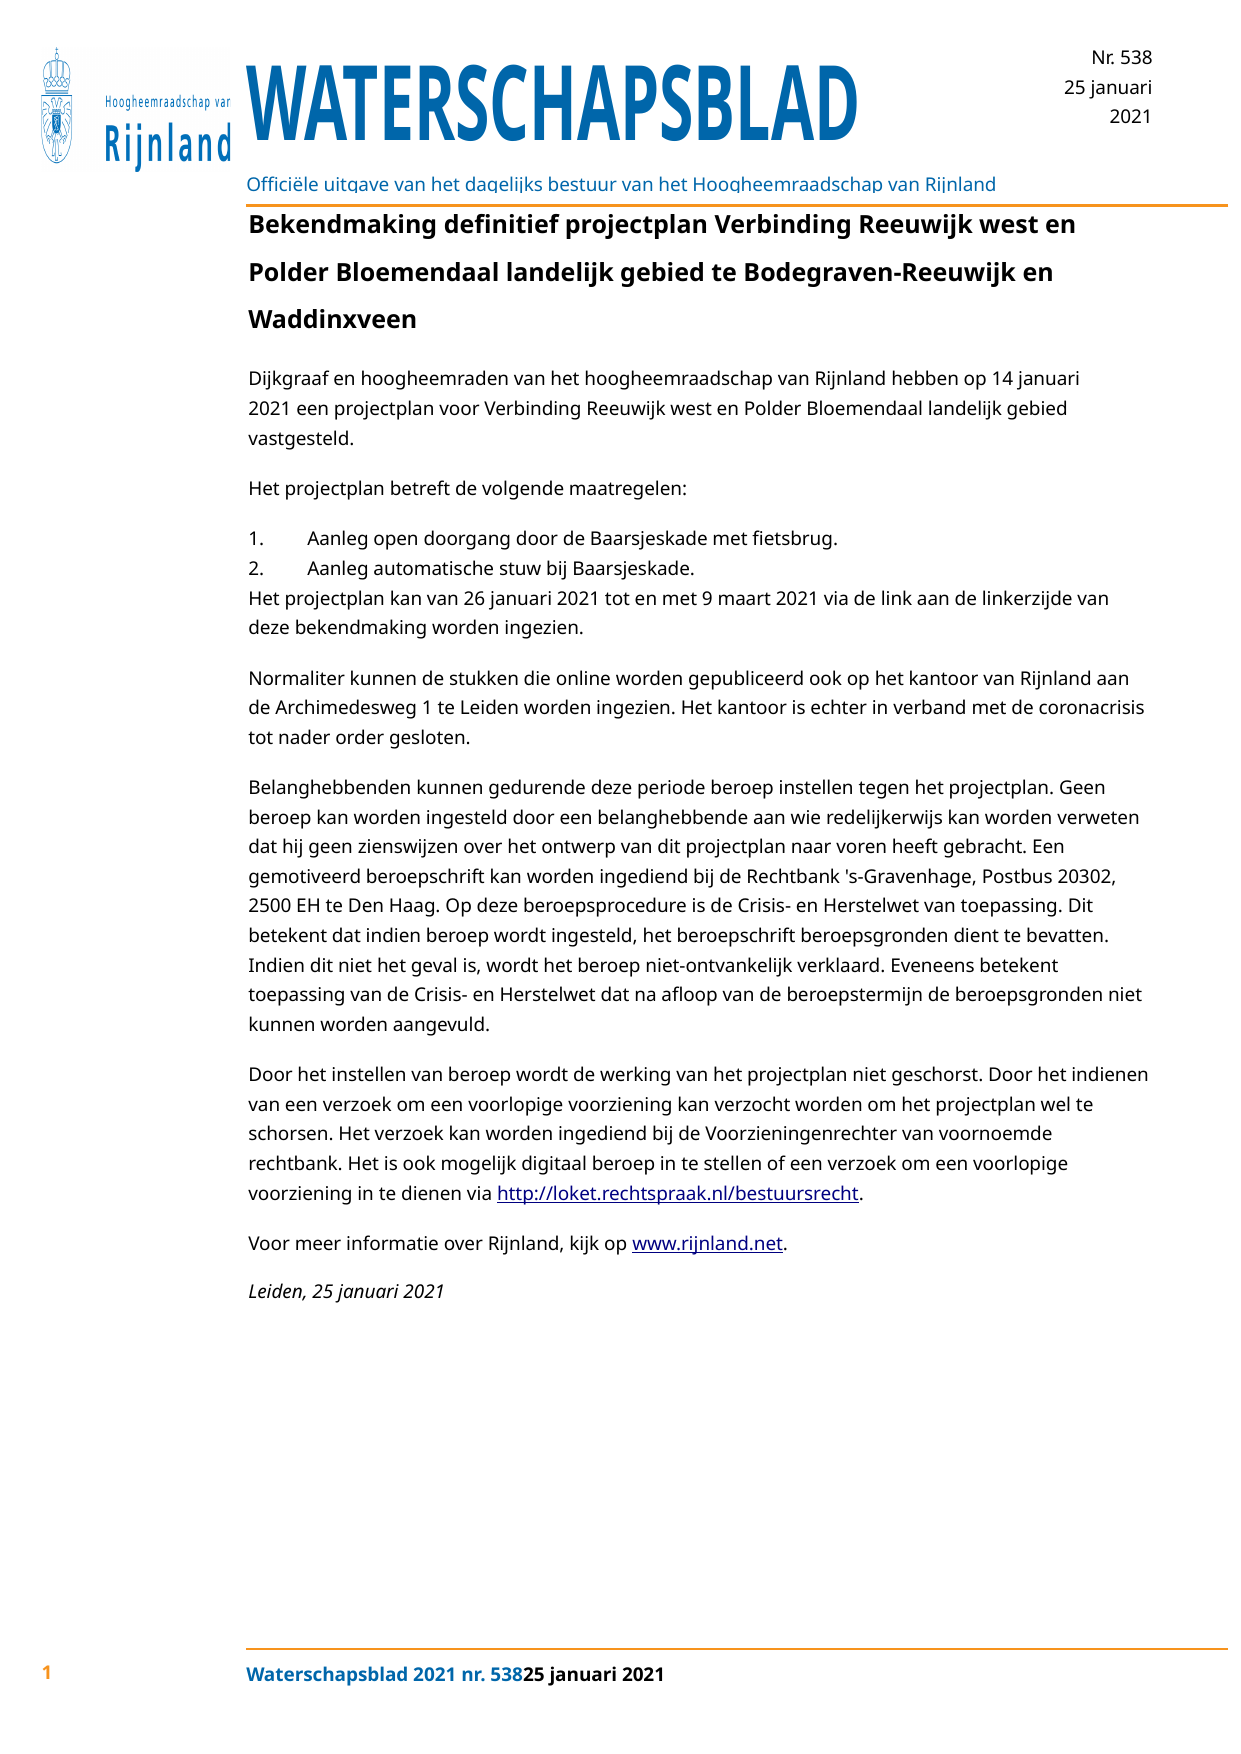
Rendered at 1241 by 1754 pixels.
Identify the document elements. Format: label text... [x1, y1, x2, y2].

text Belanghebbenden kunnen gedurende deze periode beroep instellen tegen het projectplan. Geen beroep kan worden ingesteld door een belanghebbende aan wie redelijkerwijs kan worden verweten dat hij geen zienswijzen over het ontwerp van dit projectplan naar voren heeft gebracht. Een gemotiveerd beroepschrift kan worden ingediend bij de Rechtbank 's-Gravenhage, Postbus 20302, 2500 EH te Den Haag. Op deze beroepsprocedure is de Crisis- en Herstelwet van toepassing. Dit betekent dat indien beroep wordt ingesteld, het beroepschrift beroepsgronden dient te bevatten. Indien dit niet het geval is, wordt het beroep niet-ontvankelijk verklaard. Eveneens betekent toepassing van de Crisis- en Herstelwet dat na afloop van de beroepstermijn de beroepsgronden niet kunnen worden aangevuld. [248, 774, 1152, 1037]
text Door het instellen van beroep wordt de werking van het projectplan niet geschorst. Door het indienen van een verzoek om een voorlopige voorziening kan verzocht worden om het projectplan wel te schorsen. Het verzoek kan worden ingediend bij de Voorzieningenrechter van voornoemde rechtbank. Het is ook mogelijk digitaal beroep in te stellen of een verzoek om een voorlopige voorziening in te dienen via http://loket.rechtspraak.nl/bestuursrecht. [248, 1061, 1152, 1205]
text Leiden, 25 januari 2021 [248, 1278, 1152, 1304]
text Bekendmaking definitief projectplan Verbinding Reeuwijk west en Polder Bloemendaal landelijk gebied te Bodegraven-Reeuwijk en Waddinxveen [248, 207, 1152, 336]
picture [41, 47, 231, 172]
text Normaliter kunnen de stukken die online worden gepubliceerd ook op het kantoor van Rijnland aan de Archimedesweg 1 te Leiden worden ingezien. Het kantoor is echter in verband met de coronacrisis tot nader order gesloten. [248, 665, 1152, 749]
text Voor meer informatie over Rijnland, kijk op www.rijnland.net. [248, 1230, 1152, 1256]
text Dijkgraaf en hoogheemraden van het hoogheemraadschap van Rijnland hebben op 14 januari 2021 een projectplan voor Verbinding Reeuwijk west en Polder Bloemendaal landelijk gebied vastgesteld. [248, 366, 1152, 450]
list Aanleg open doorgang door de Baarsjeskade met fietsbrug. [248, 526, 1152, 551]
text Het projectplan kan van 26 januari 2021 tot en met 9 maart 2021 via de link aan de linkerzijde van deze bekendmaking worden ingezien. [248, 585, 1152, 640]
text Het projectplan betreft de volgende maatregelen: [248, 475, 1152, 501]
list Aanleg automatische stuw bij Baarsjeskade. [248, 555, 1152, 581]
